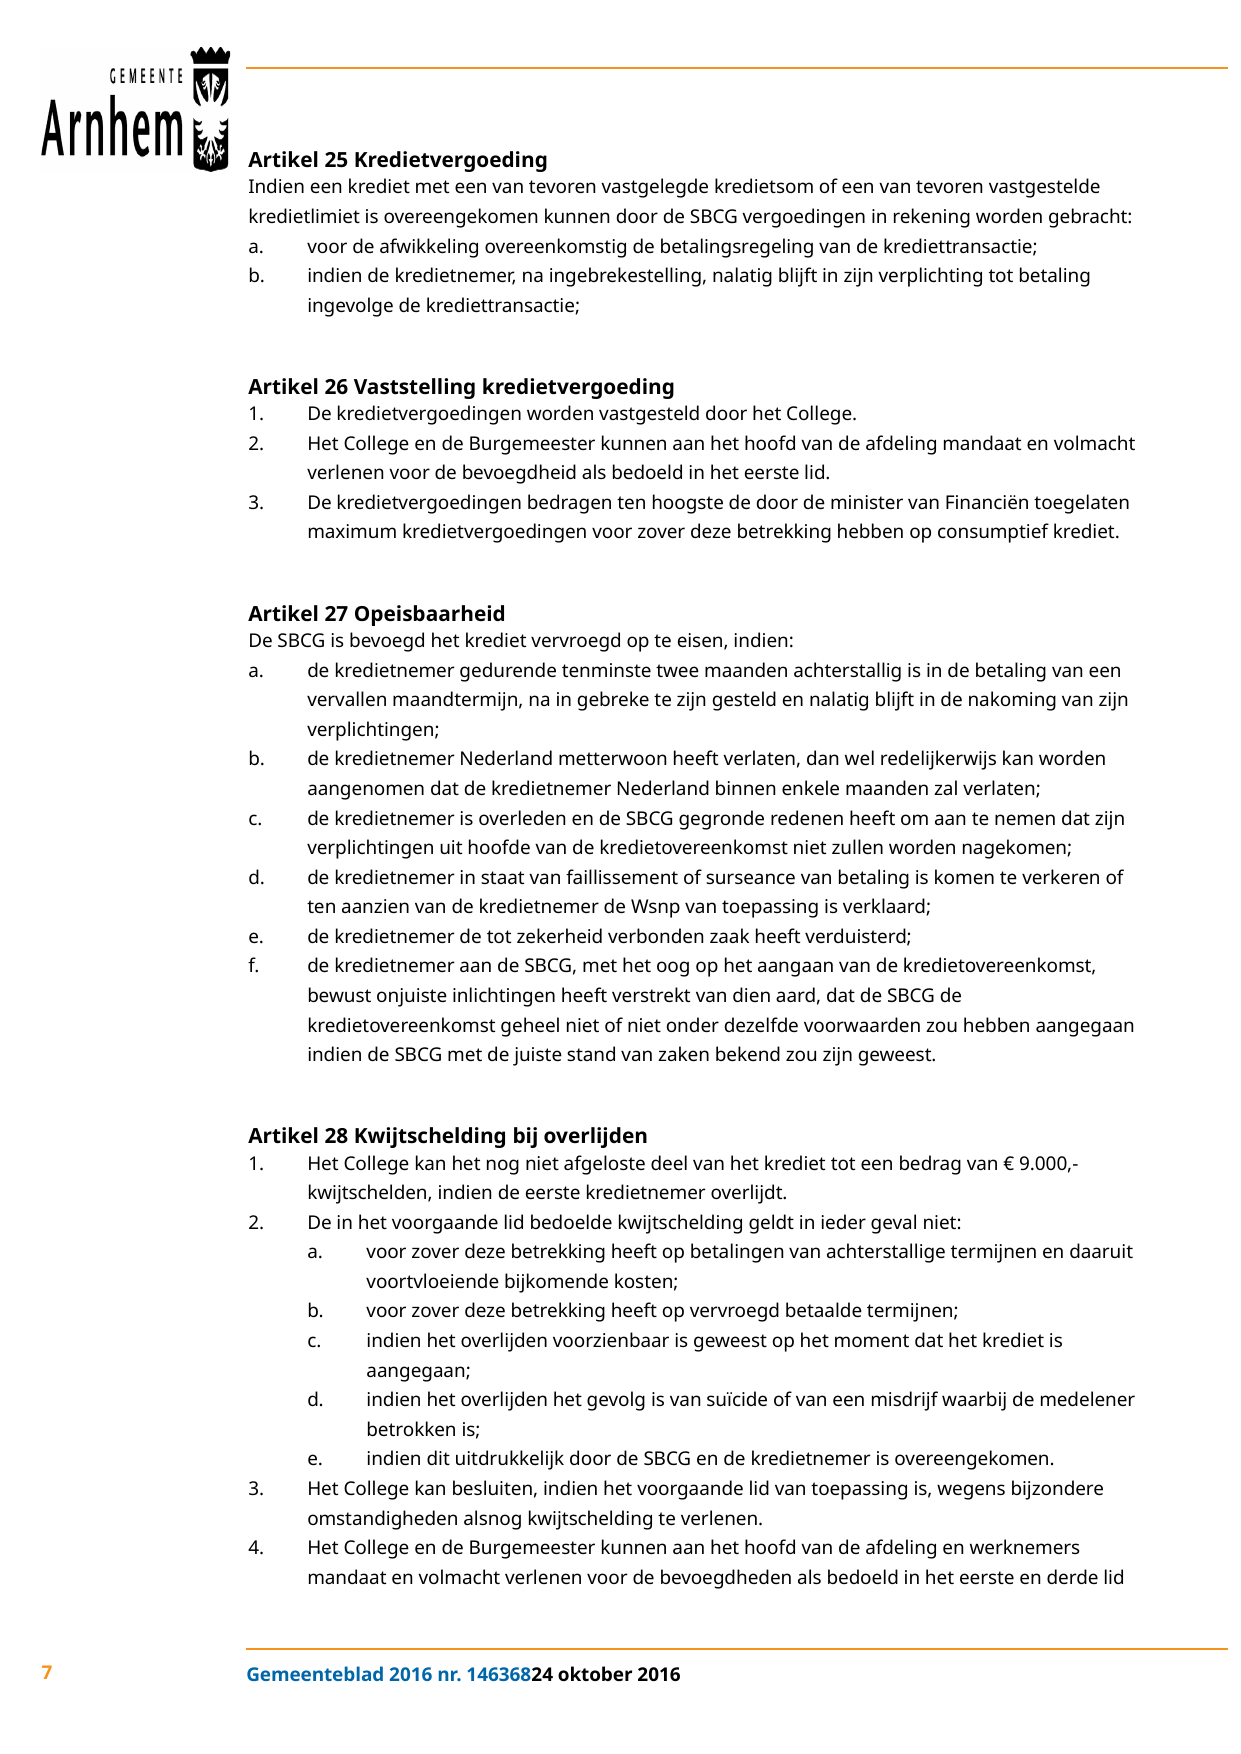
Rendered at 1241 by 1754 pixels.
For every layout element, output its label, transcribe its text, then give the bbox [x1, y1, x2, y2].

list indien dit uitdrukkelijk door de SBCG en de kredietnemer is overeengekomen. [307, 1446, 1152, 1471]
list de kredietnemer Nederland metterwoon heeft verlaten, dan wel redelijkerwijs kan worden aangenomen dat de kredietnemer Nederland binnen enkele maanden zal verlaten; [248, 746, 1152, 801]
list voor zover deze betrekking heeft op betalingen van achterstallige termijnen en daaruit voortvloeiende bijkomende kosten; [307, 1238, 1152, 1294]
text Artikel 26 Vaststelling kredietvergoeding [248, 372, 1152, 400]
list Het College kan het nog niet afgeloste deel van het krediet tot een bedrag van € 9.000,- kwijtschelden, indien de eerste kredietnemer overlijdt. [248, 1150, 1152, 1205]
text Indien een krediet met een van tevoren vastgelegde kredietsom of een van tevoren vastgestelde kredietlimiet is overeengekomen kunnen door de SBCG vergoedingen in rekening worden gebracht: [248, 174, 1152, 229]
text De SBCG is bevoegd het krediet vervroegd op te eisen, indien: [248, 627, 1152, 653]
list indien de kredietnemer, na ingebrekestelling, nalatig blijft in zijn verplichting tot betaling ingevolge de krediettransactie; [248, 262, 1152, 318]
list De kredietvergoedingen worden vastgesteld door het College. [248, 400, 1152, 426]
text Artikel 25 Kredietvergoeding [248, 145, 1152, 174]
list Het College en de Burgemeester kunnen aan het hoofd van de afdeling mandaat en volmacht verlenen voor de bevoegdheid als bedoeld in het eerste lid. [248, 430, 1152, 485]
picture [41, 47, 231, 172]
list indien het overlijden voorzienbaar is geweest op het moment dat het krediet is aangegaan; [307, 1327, 1152, 1383]
list de kredietnemer is overleden en de SBCG gegronde redenen heeft om aan te nemen dat zijn verplichtingen uit hoofde van de kredietovereenkomst niet zullen worden nagekomen; [248, 805, 1152, 860]
list de kredietnemer aan de SBCG, met het oog op het aangaan van de kredietovereenkomst, bewust onjuiste inlichtingen heeft verstrekt van dien aard, dat de SBCG de kredietovereenkomst geheel niet of niet onder dezelfde voorwaarden zou hebben aangegaan indien de SBCG met de juiste stand van zaken bekend zou zijn geweest. [248, 953, 1152, 1067]
text Artikel 28 Kwijtschelding bij overlijden [248, 1121, 1152, 1150]
list Het College en de Burgemeester kunnen aan het hoofd van de afdeling en werknemers mandaat en volmacht verlenen voor de bevoegdheden als bedoeld in het eerste en derde lid [248, 1534, 1152, 1590]
list De in het voorgaande lid bedoelde kwijtschelding geldt in ieder geval niet: [248, 1209, 1152, 1235]
list de kredietnemer gedurende tenminste twee maanden achterstallig is in de betaling van een vervallen maandtermijn, na in gebreke te zijn gesteld en nalatig blijft in de nakoming van zijn verplichtingen; [248, 657, 1152, 742]
list voor de afwikkeling overeenkomstig de betalingsregeling van de krediettransactie; [248, 233, 1152, 258]
list voor zover deze betrekking heeft op vervroegd betaalde termijnen; [307, 1298, 1152, 1323]
list De kredietvergoedingen bedragen ten hoogste de door de minister van Financiën toegelaten maximum kredietvergoedingen voor zover deze betrekking hebben op consumptief krediet. [248, 489, 1152, 544]
list Het College kan besluiten, indien het voorgaande lid van toepassing is, wegens bijzondere omstandigheden alsnog kwijtschelding te verlenen. [248, 1475, 1152, 1531]
list de kredietnemer in staat van faillissement of surseance van betaling is komen te verkeren of ten aanzien van de kredietnemer de Wsnp van toepassing is verklaard; [248, 864, 1152, 919]
list indien het overlijden het gevolg is van suïcide of van een misdrijf waarbij de medelener betrokken is; [307, 1386, 1152, 1442]
text Artikel 27 Opeisbaarheid [248, 599, 1152, 627]
list de kredietnemer de tot zekerheid verbonden zaak heeft verduisterd; [248, 923, 1152, 949]
